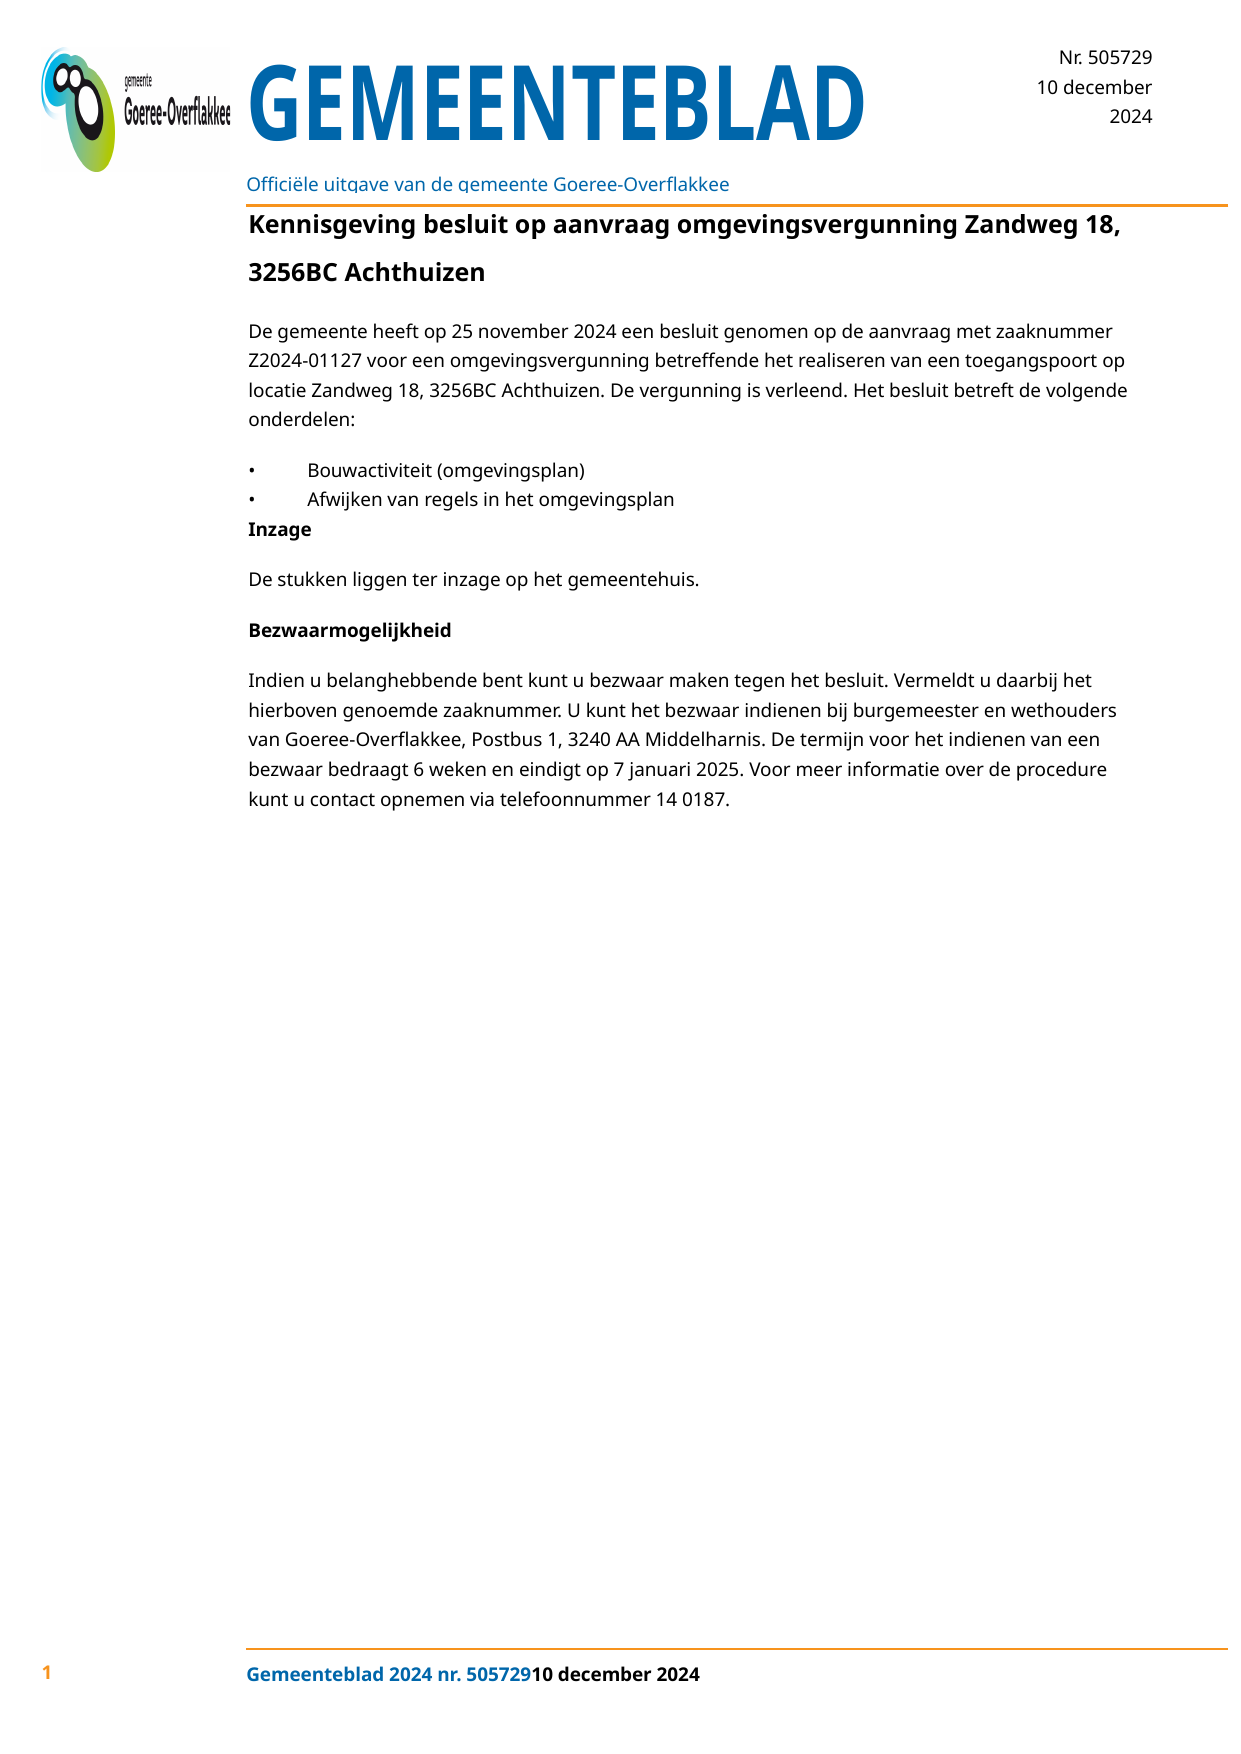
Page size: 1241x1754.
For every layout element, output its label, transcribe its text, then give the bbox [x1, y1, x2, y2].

text De gemeente heeft op 25 november 2024 een besluit genomen op de aanvraag met zaaknummer Z2024-01127 voor een omgevingsvergunning betreffende het realiseren van een toegangspoort op locatie Zandweg 18, 3256BC Achthuizen. De vergunning is verleend. Het besluit betreft de volgende onderdelen: [248, 318, 1152, 432]
text Indien u belanghebbende bent kunt u bezwaar maken tegen het besluit. Vermeldt u daarbij het hierboven genoemde zaaknummer. U kunt het bezwaar indienen bij burgemeester en wethouders van Goeree-Overflakkee, Postbus 1, 3240 AA Middelharnis. De termijn voor het indienen van een bezwaar bedraagt 6 weken en eindigt op 7 januari 2025. Voor meer informatie over de procedure kunt u contact opnemen via telefoonnummer 14 0187. [248, 667, 1152, 812]
text Inzage [248, 516, 1152, 542]
list Bouwactiviteit (omgevingsplan) [248, 457, 1152, 483]
list Afwijken van regels in het omgevingsplan [248, 487, 1152, 512]
text Kennisgeving besluit op aanvraag omgevingsvergunning Zandweg 18, 3256BC Achthuizen [248, 207, 1152, 288]
picture [41, 47, 231, 172]
text Bezwaarmogelijkheid [248, 617, 1152, 643]
text De stukken liggen ter inzage op het gemeentehuis. [248, 567, 1152, 592]
